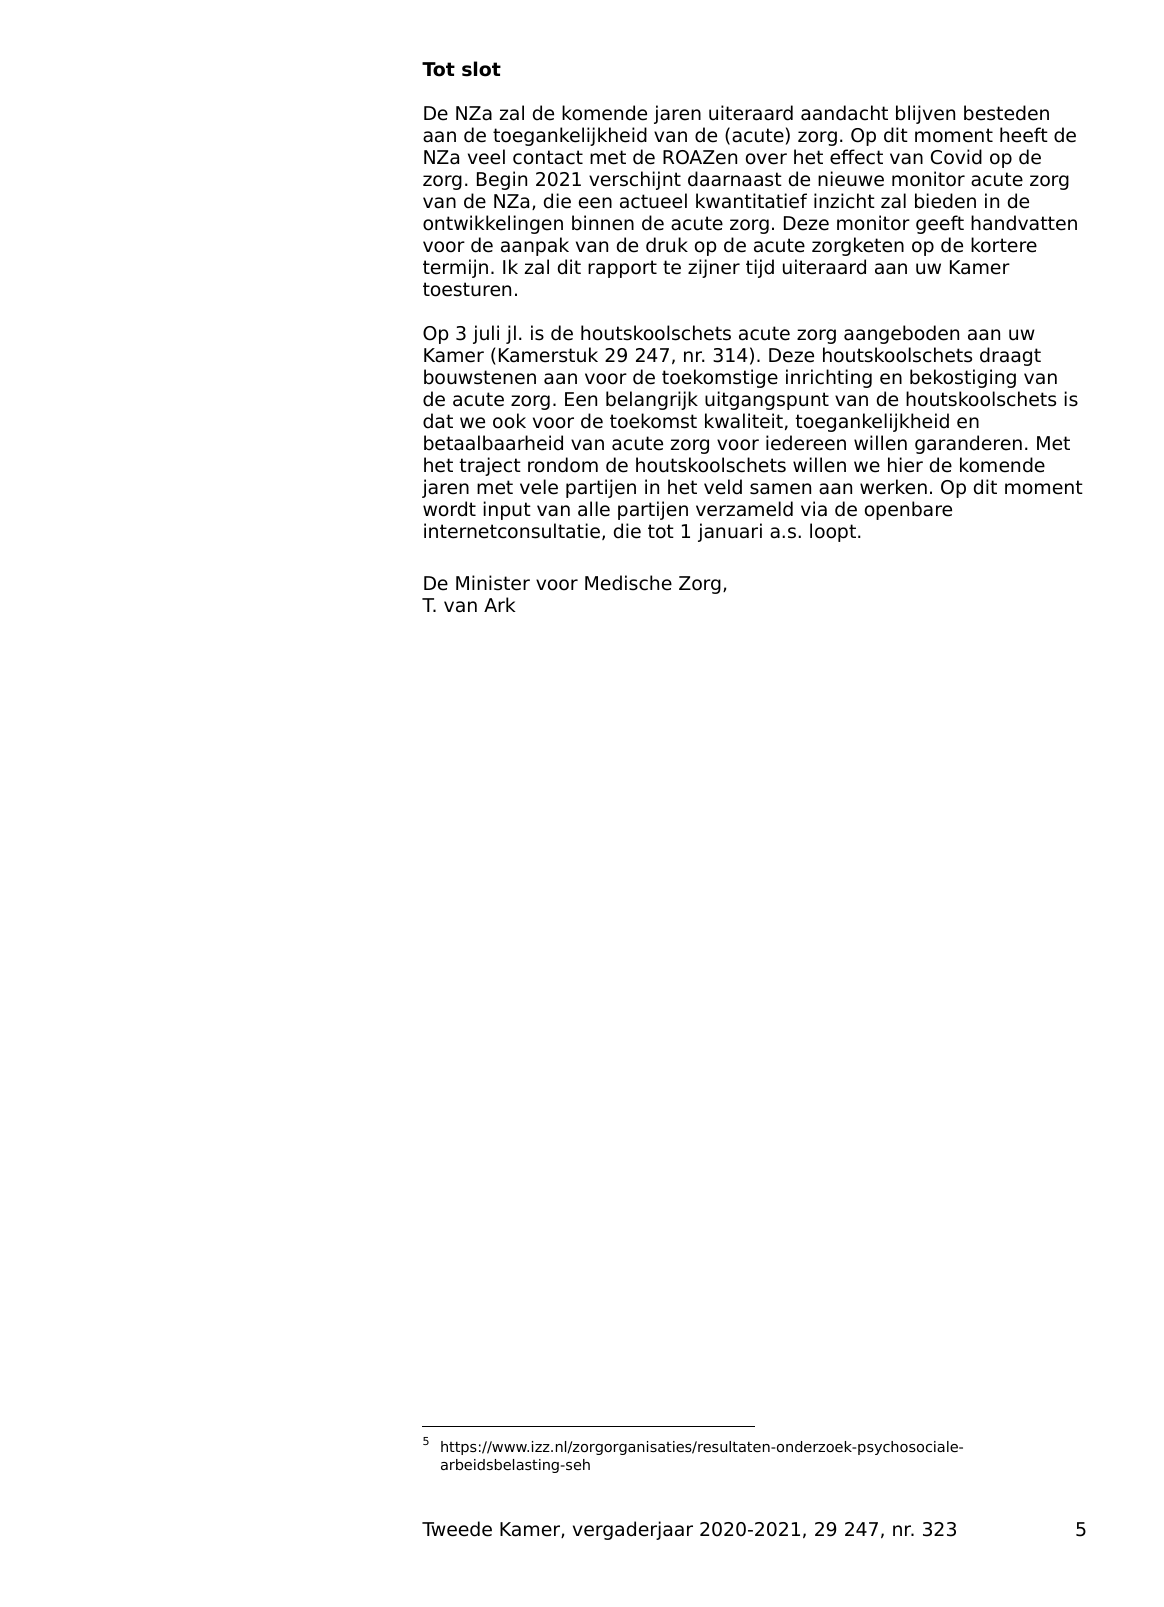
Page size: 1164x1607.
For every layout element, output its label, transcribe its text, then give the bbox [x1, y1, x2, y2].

subtitle Tot slot [422, 59, 1087, 81]
text De NZa zal de komende jaren uiteraard aandacht blijven besteden aan de toegankelijkheid van de (acute) zorg. Op dit moment heeft de NZa veel contact met de ROAZen over het effect van Covid op de zorg. Begin 2021 verschijnt daarnaast de nieuwe monitor acute zorg van de NZa, die een actueel kwantitatief inzicht zal bieden in de ontwikkelingen binnen de acute zorg. Deze monitor geeft handvatten voor de aanpak van de druk op de acute zorgketen op de kortere termijn. Ik zal dit rapport te zijner tijd uiteraard aan uw Kamer toesturen. [422, 103, 1087, 301]
text Op 3 juli jl. is de houtskoolschets acute zorg aangeboden aan uw Kamer (Kamerstuk 29 247, nr. 314). Deze houtskoolschets draagt bouwstenen aan voor de toekomstige inrichting en bekostiging van de acute zorg. Een belangrijk uitgangspunt van de houtskoolschets is dat we ook voor de toekomst kwaliteit, toegankelijkheid en betaalbaarheid van acute zorg voor iedereen willen garanderen. Met het traject rondom de houtskoolschets willen we hier de komende jaren met vele partijen in het veld samen aan werken. Op dit moment wordt input van alle partijen verzameld via de openbare internetconsultatie, die tot 1 januari a.s. loopt. [422, 323, 1087, 543]
text De Minister voor Medische Zorg, T. van Ark [422, 573, 1087, 617]
text https://www.izz.nl/zorgorganisaties/resultaten-onderzoek-psychosociale-arbeidsbelasting-seh [422, 1435, 1087, 1474]
